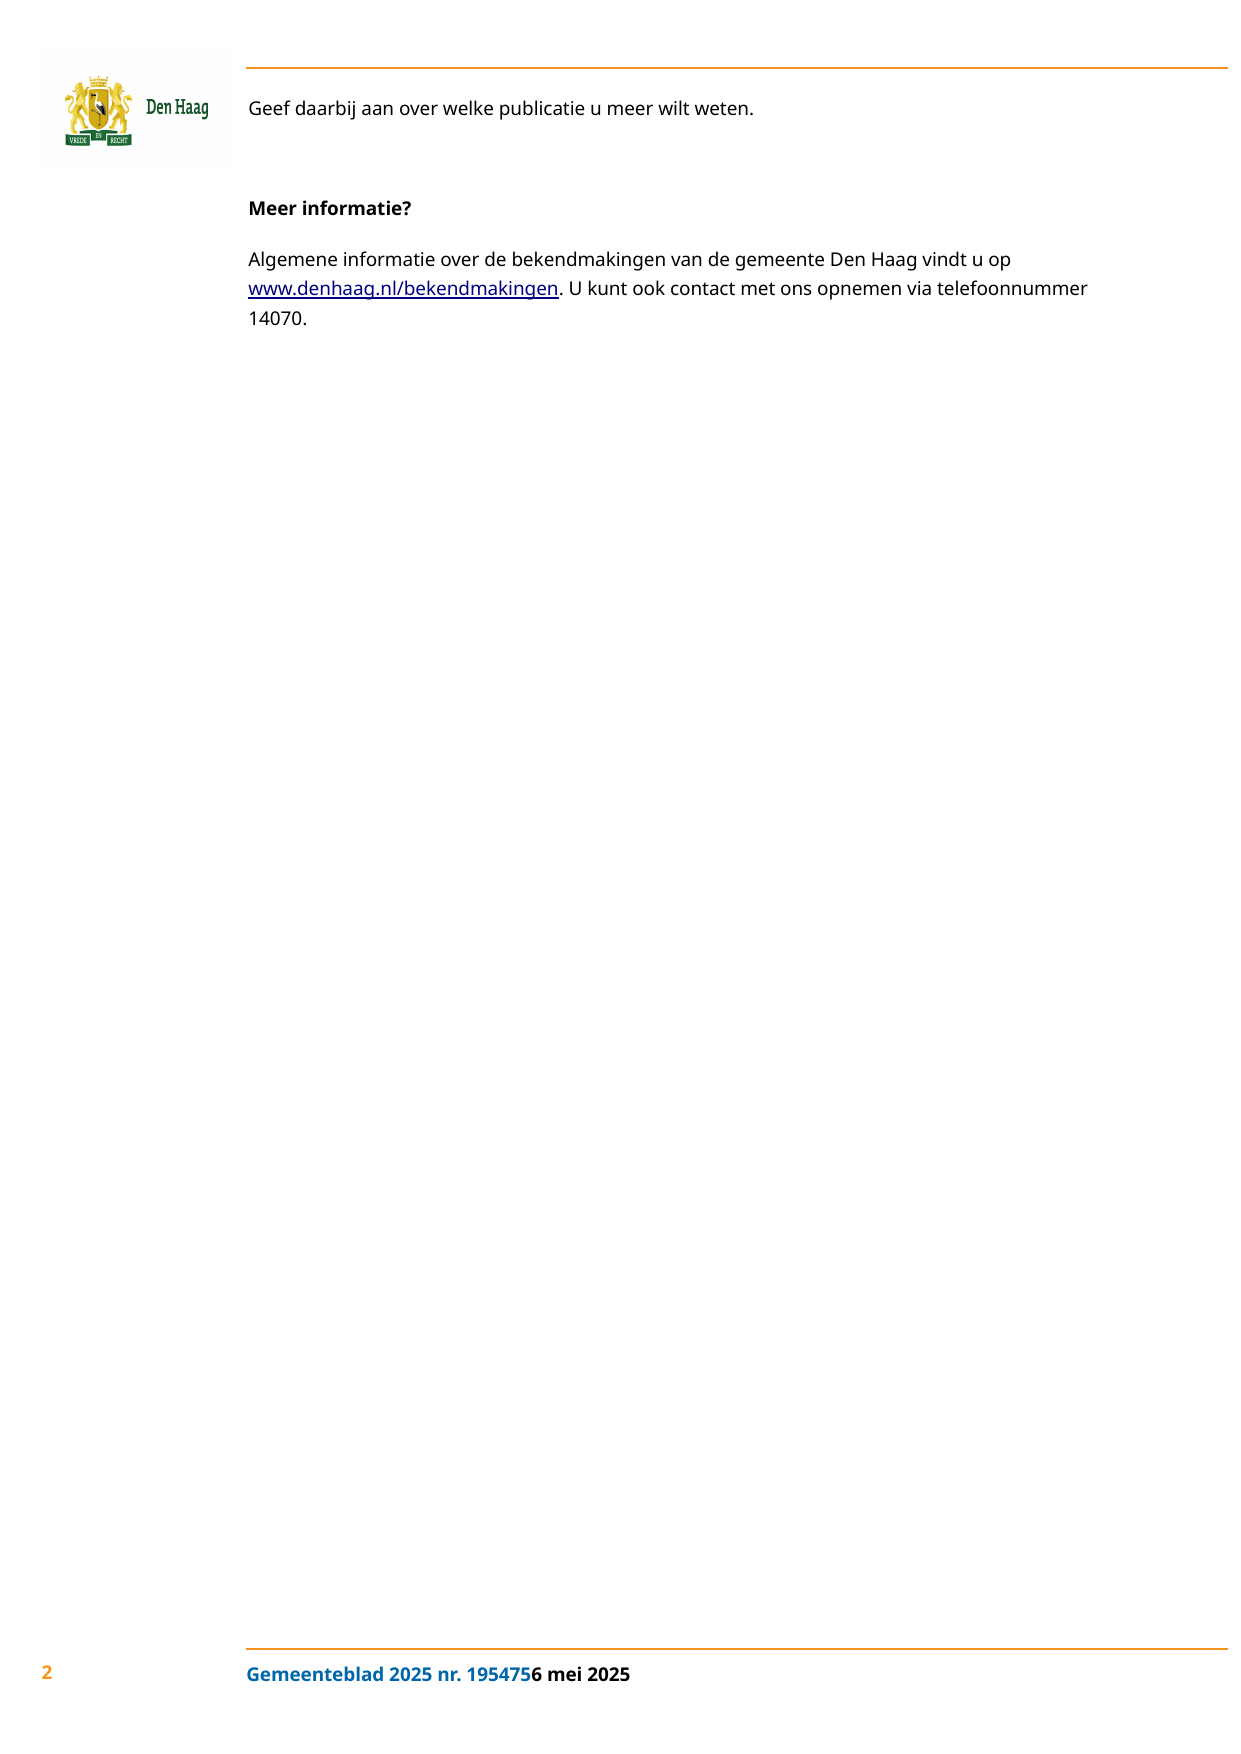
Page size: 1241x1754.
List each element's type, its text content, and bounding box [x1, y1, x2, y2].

picture [41, 47, 231, 172]
text Meer informatie? [248, 196, 1152, 221]
text Algemene informatie over de bekendmakingen van de gemeente Den Haag vindt u op www.denhaag.nl/bekendmakingen. U kunt ook contact met ons opnemen via telefoonnummer 14070. [248, 246, 1152, 331]
text Geef daarbij aan over welke publicatie u meer wilt weten. [248, 95, 1152, 121]
